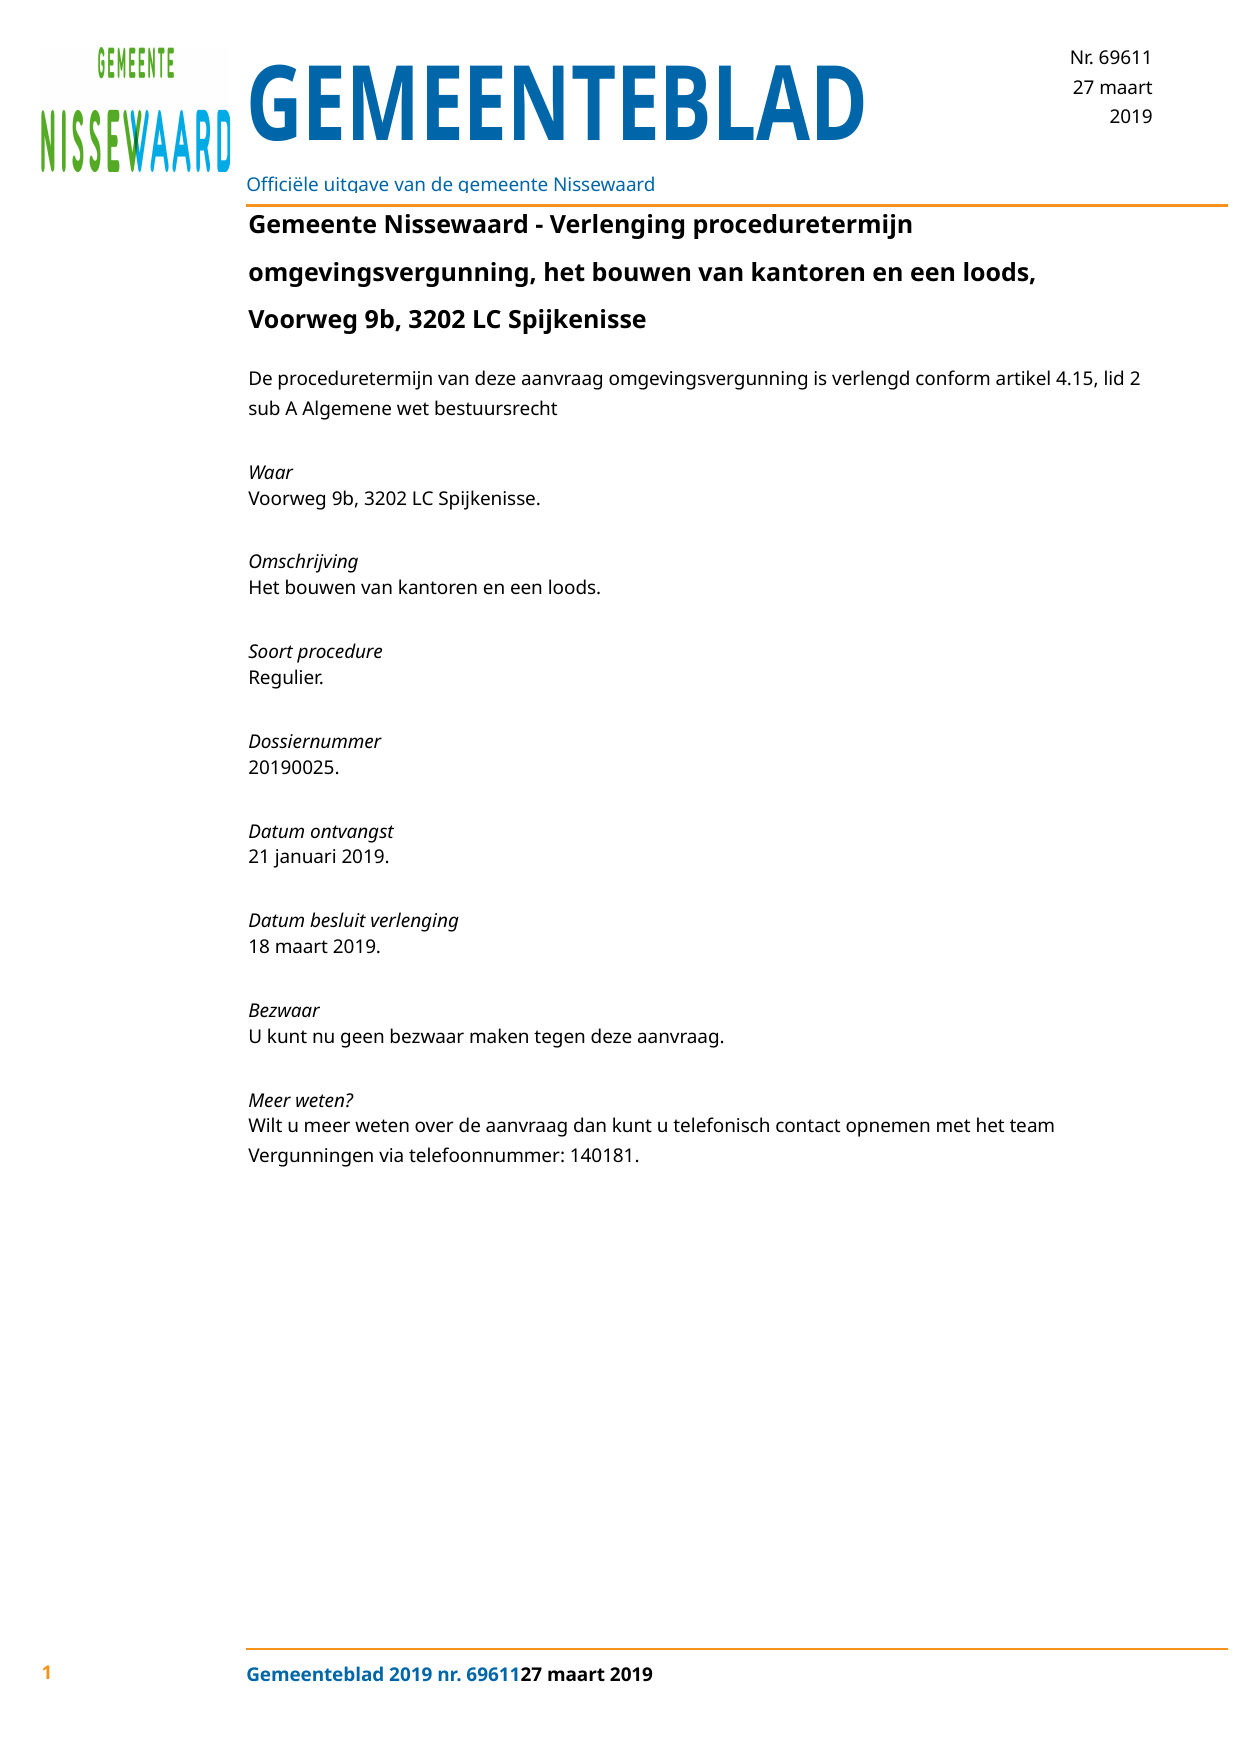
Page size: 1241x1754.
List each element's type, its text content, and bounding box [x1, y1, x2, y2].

text Datum ontvangst [248, 818, 1152, 843]
picture [154, 157, 165, 172]
picture [201, 122, 206, 138]
text Dossiernummer [248, 728, 1152, 754]
text Regulier. [248, 664, 1152, 690]
text De proceduretermijn van deze aanvraag omgevingsvergunning is verlengd conform artikel 4.15, lid 2 sub A Algemene wet bestuursrecht [248, 366, 1152, 421]
text Gemeente Nissewaard - Verlenging proceduretermijn omgevingsvergunning, het bouwen van kantoren en een loods, Voorweg 9b, 3202 LC Spijkenisse [248, 207, 1152, 336]
text Omschrijving [248, 549, 1152, 574]
picture [41, 47, 231, 172]
text 20190025. [248, 754, 1152, 779]
text Wilt u meer weten over de aanvraag dan kunt u telefonisch contact opnemen met het team Vergunningen via telefoonnummer: 140181. [248, 1113, 1152, 1168]
text 21 januari 2019. [248, 843, 1152, 869]
picture [176, 157, 187, 172]
text Meer weten? [248, 1087, 1152, 1113]
text 18 maart 2019. [248, 933, 1152, 959]
text Datum besluit verlenging [248, 907, 1152, 933]
text Voorweg 9b, 3202 LC Spijkenisse. [248, 485, 1152, 511]
text U kunt nu geen bezwaar maken tegen deze aanvraag. [248, 1023, 1152, 1049]
text Bezwaar [248, 997, 1152, 1023]
picture [222, 122, 227, 160]
picture [200, 151, 206, 172]
text Soort procedure [248, 638, 1152, 664]
text Het bouwen van kantoren en een loods. [248, 574, 1152, 600]
text Waar [248, 459, 1152, 485]
